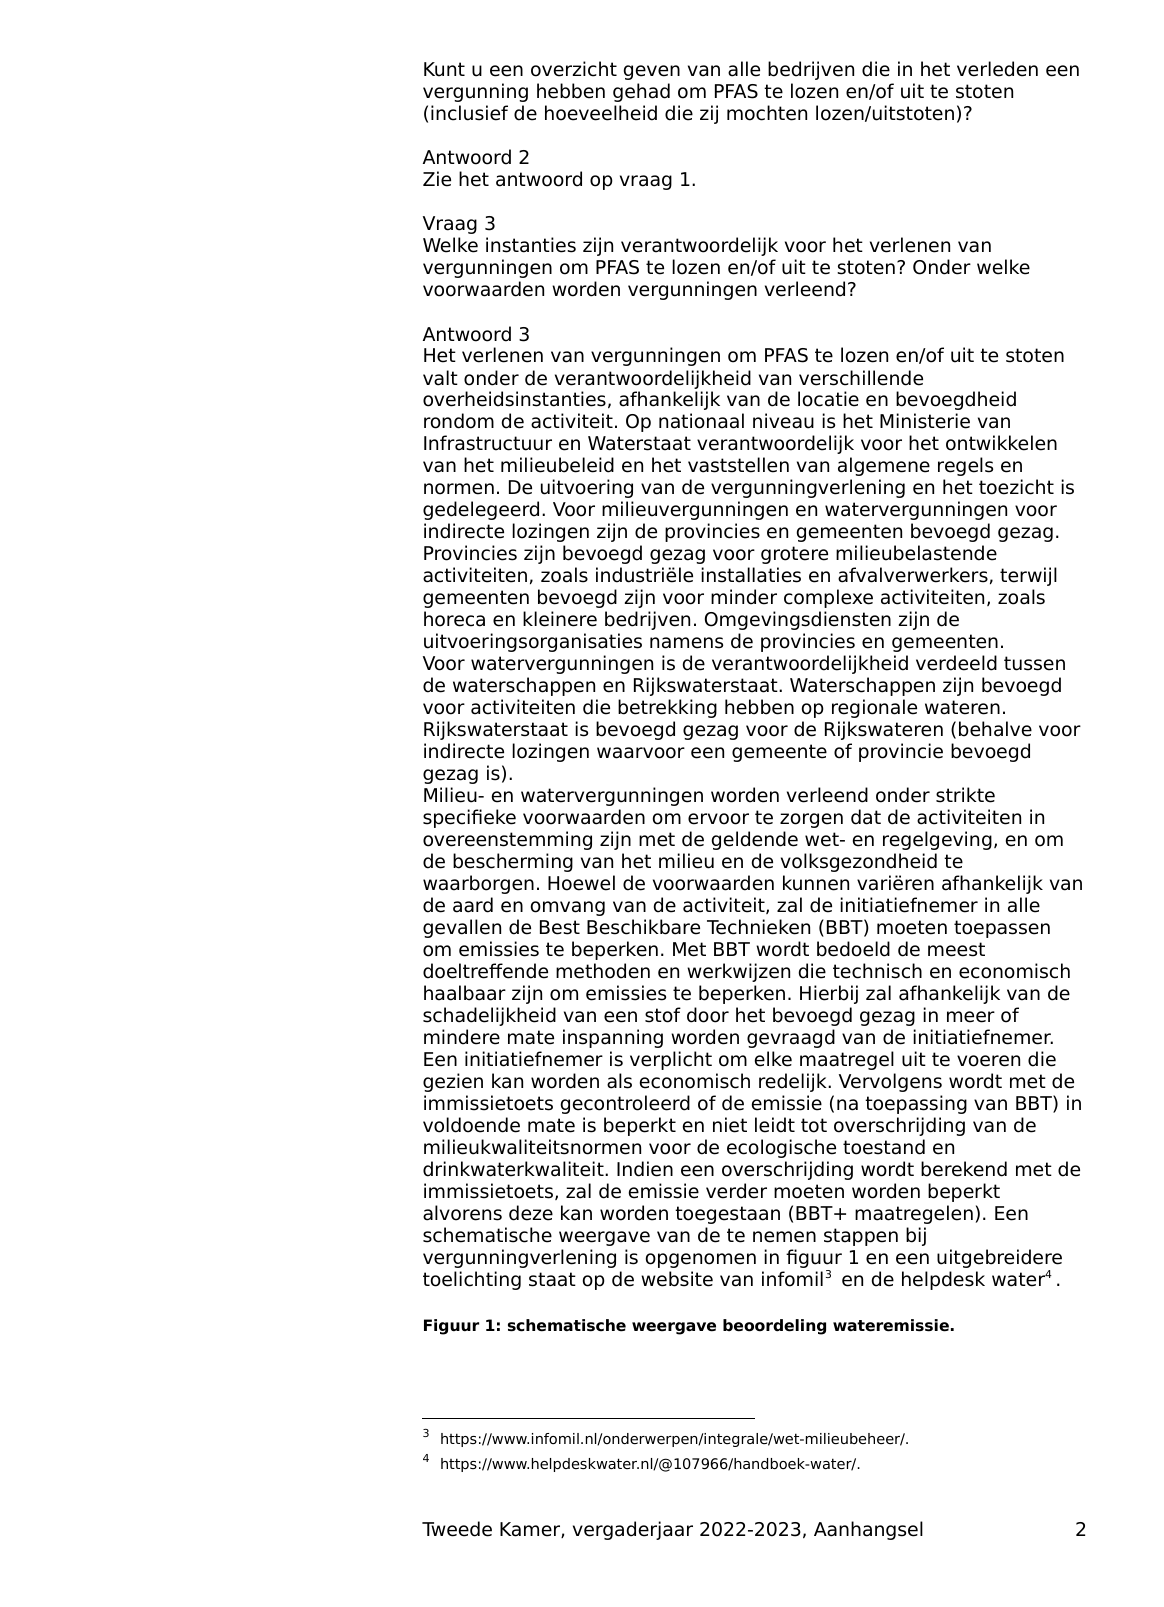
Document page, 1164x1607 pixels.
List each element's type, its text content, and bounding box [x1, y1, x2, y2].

text Voor watervergunningen is de verantwoordelijkheid verdeeld tussen de waterschappen en Rijkswaterstaat. Waterschappen zijn bevoegd voor activiteiten die betrekking hebben op regionale wateren. [422, 653, 1087, 719]
text Rijkswaterstaat is bevoegd gezag voor de Rijkswateren (behalve voor indirecte lozingen waarvoor een gemeente of provincie bevoegd gezag is). [422, 719, 1087, 785]
text Milieu- en watervergunningen worden verleend onder strikte specifieke voorwaarden om ervoor te zorgen dat de activiteiten in overeenstemming zijn met de geldende wet- en regelgeving, en om de bescherming van het milieu en de volksgezondheid te waarborgen. Hoewel de voorwaarden kunnen variëren afhankelijk van de aard en omvang van de activiteit, zal de initiatiefnemer in alle gevallen de Best Beschikbare Technieken (BBT) moeten toepassen om emissies te beperken. Met BBT wordt bedoeld de meest doeltreffende methoden en werkwijzen die technisch en economisch haalbaar zijn om emissies te beperken. Hierbij zal afhankelijk van de schadelijkheid van een stof door het bevoegd gezag in meer of mindere mate inspanning worden gevraagd van de initiatiefnemer. Een initiatiefnemer is verplicht om elke maatregel uit te voeren die gezien kan worden als economisch redelijk. Vervolgens wordt met de immissietoets gecontroleerd of de emissie (na toepassing van BBT) in voldoende mate is beperkt en niet leidt tot overschrijding van de milieukwaliteitsnormen voor de ecologische toestand en drinkwaterkwaliteit. Indien een overschrijding wordt berekend met de immissietoets, zal de emissie verder moeten worden beperkt alvorens deze kan worden toegestaan (BBT+ maatregelen). Een schematische weergave van de te nemen stappen bij vergunningverlening is opgenomen in figuur 1 en een uitgebreidere toelichting staat op de website van infomil en de helpdesk water. [422, 785, 1087, 1291]
text Vraag 3 [422, 213, 1087, 235]
text Welke instanties zijn verantwoordelijk voor het verlenen van vergunningen om PFAS te lozen en/of uit te stoten? Onder welke voorwaarden worden vergunningen verleend? [422, 235, 1087, 301]
text Kunt u een overzicht geven van alle bedrijven die in het verleden een vergunning hebben gehad om PFAS te lozen en/of uit te stoten (inclusief de hoeveelheid die zij mochten lozen/uitstoten)? [422, 59, 1087, 125]
text Het verlenen van vergunningen om PFAS te lozen en/of uit te stoten valt onder de verantwoordelijkheid van verschillende overheidsinstanties, afhankelijk van de locatie en bevoegdheid rondom de activiteit. Op nationaal niveau is het Ministerie van Infrastructuur en Waterstaat verantwoordelijk voor het ontwikkelen van het milieubeleid en het vaststellen van algemene regels en normen. De uitvoering van de vergunningverlening en het toezicht is gedelegeerd. Voor milieuvergunningen en watervergunningen voor indirecte lozingen zijn de provincies en gemeenten bevoegd gezag. Provincies zijn bevoegd gezag voor grotere milieubelastende activiteiten, zoals industriële installaties en afvalverwerkers, terwijl gemeenten bevoegd zijn voor minder complexe activiteiten, zoals horeca en kleinere bedrijven. Omgevingsdiensten zijn de uitvoeringsorganisaties namens de provincies en gemeenten. [422, 345, 1087, 653]
text Zie het antwoord op vraag 1. [422, 169, 1087, 191]
text https://www.helpdeskwater.nl/@107966/handboek-water/. [422, 1452, 1087, 1474]
text Antwoord 3 [422, 323, 1087, 345]
text Antwoord 2 [422, 147, 1087, 169]
text Figuur 1: schematische weergave beoordeling wateremissie. [422, 1317, 1072, 1335]
text https://www.infomil.nl/onderwerpen/integrale/wet-milieubeheer/. [422, 1427, 1087, 1449]
